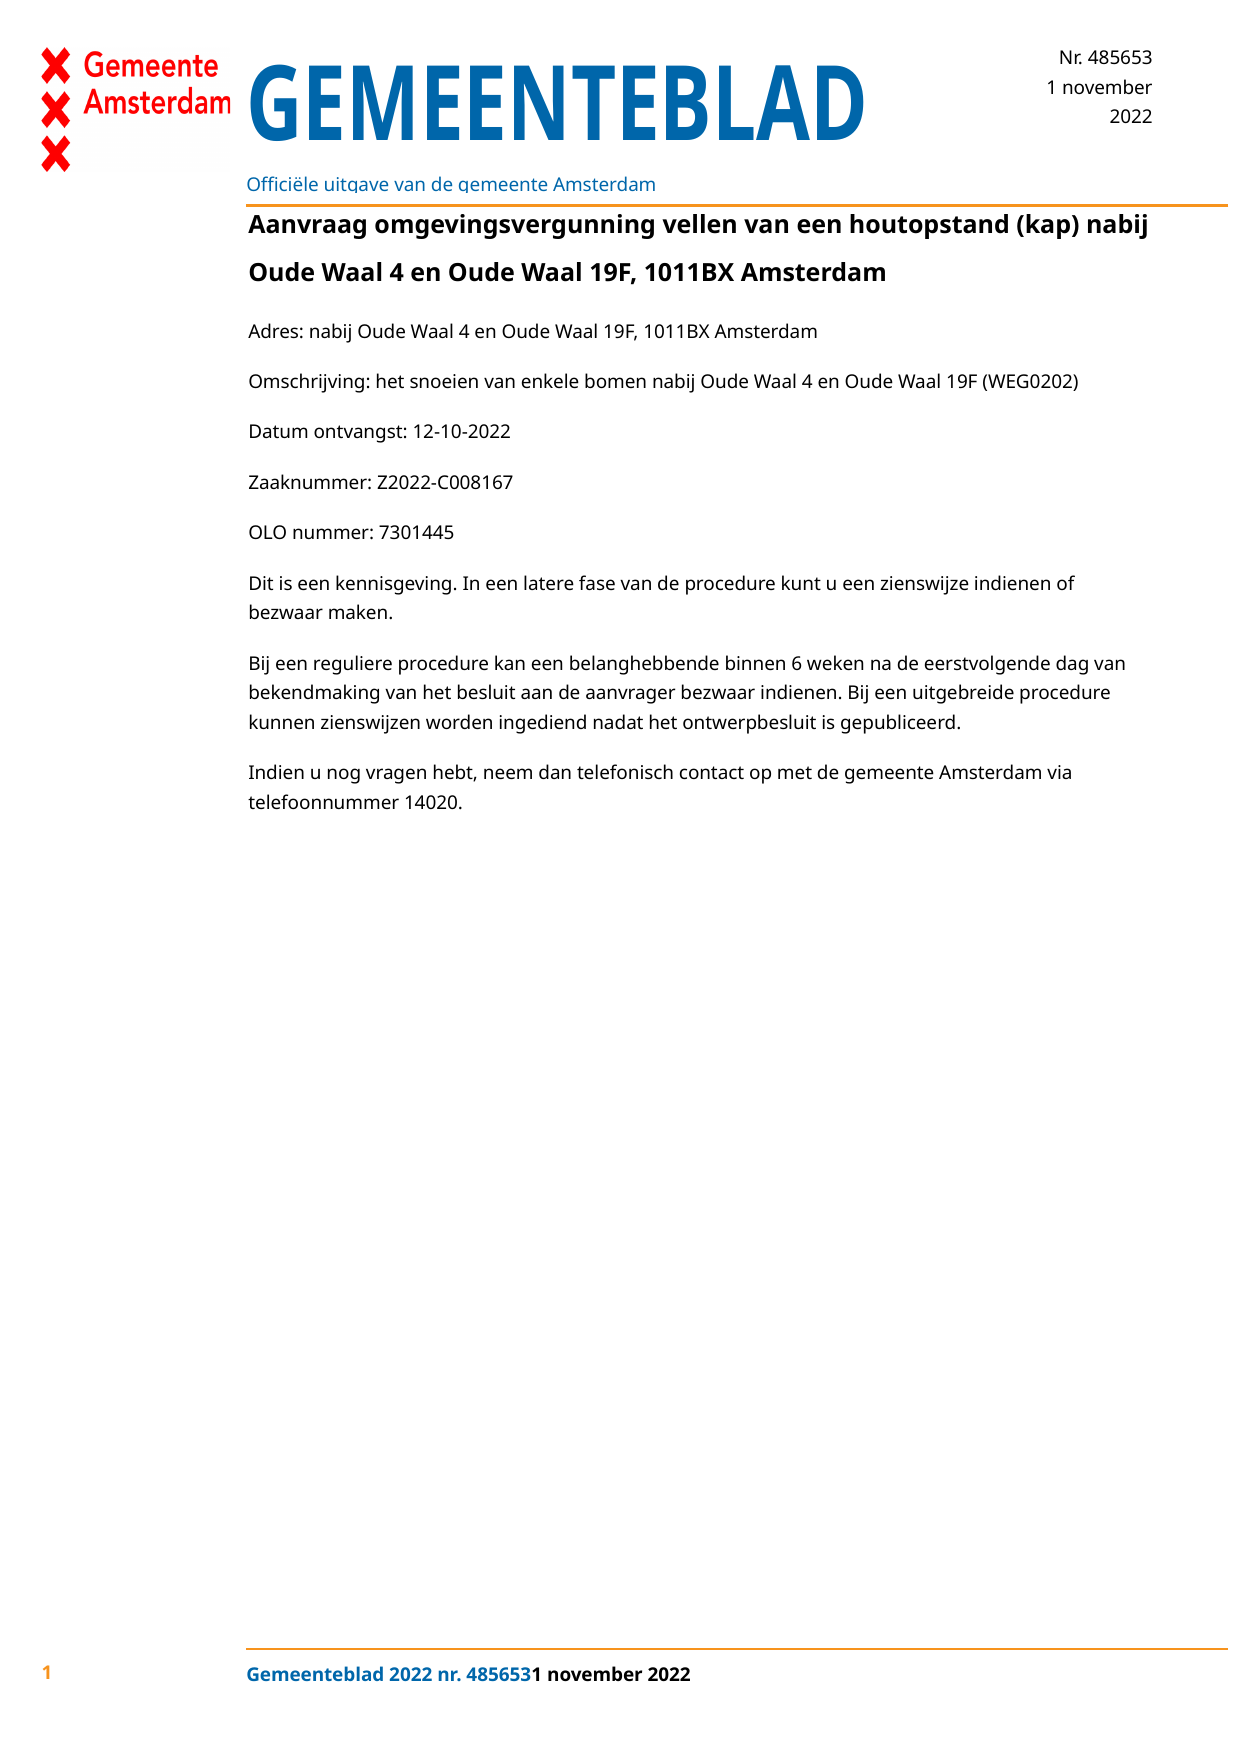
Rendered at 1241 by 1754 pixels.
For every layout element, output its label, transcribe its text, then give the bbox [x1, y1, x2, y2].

text Dit is een kennisgeving. In een latere fase van de procedure kunt u een zienswijze indienen of bezwaar maken. [248, 570, 1152, 625]
text OLO nummer: 7301445 [248, 519, 1152, 545]
text Adres: nabij Oude Waal 4 en Oude Waal 19F, 1011BX Amsterdam [248, 318, 1152, 344]
picture [41, 47, 231, 172]
text Bij een reguliere procedure kan een belanghebbende binnen 6 weken na de eerstvolgende dag van bekendmaking van het besluit aan de aanvrager bezwaar indienen. Bij een uitgebreide procedure kunnen zienswijzen worden ingediend nadat het ontwerpbesluit is gepubliceerd. [248, 650, 1152, 735]
text Indien u nog vragen hebt, neem dan telefonisch contact op met de gemeente Amsterdam via telefoonnummer 14020. [248, 759, 1152, 815]
text Datum ontvangst: 12-10-2022 [248, 419, 1152, 444]
text Zaaknummer: Z2022-C008167 [248, 469, 1152, 495]
text Omschrijving: het snoeien van enkele bomen nabij Oude Waal 4 en Oude Waal 19F (WEG0202) [248, 368, 1152, 394]
text Aanvraag omgevingsvergunning vellen van een houtopstand (kap) nabij Oude Waal 4 en Oude Waal 19F, 1011BX Amsterdam [248, 207, 1152, 288]
